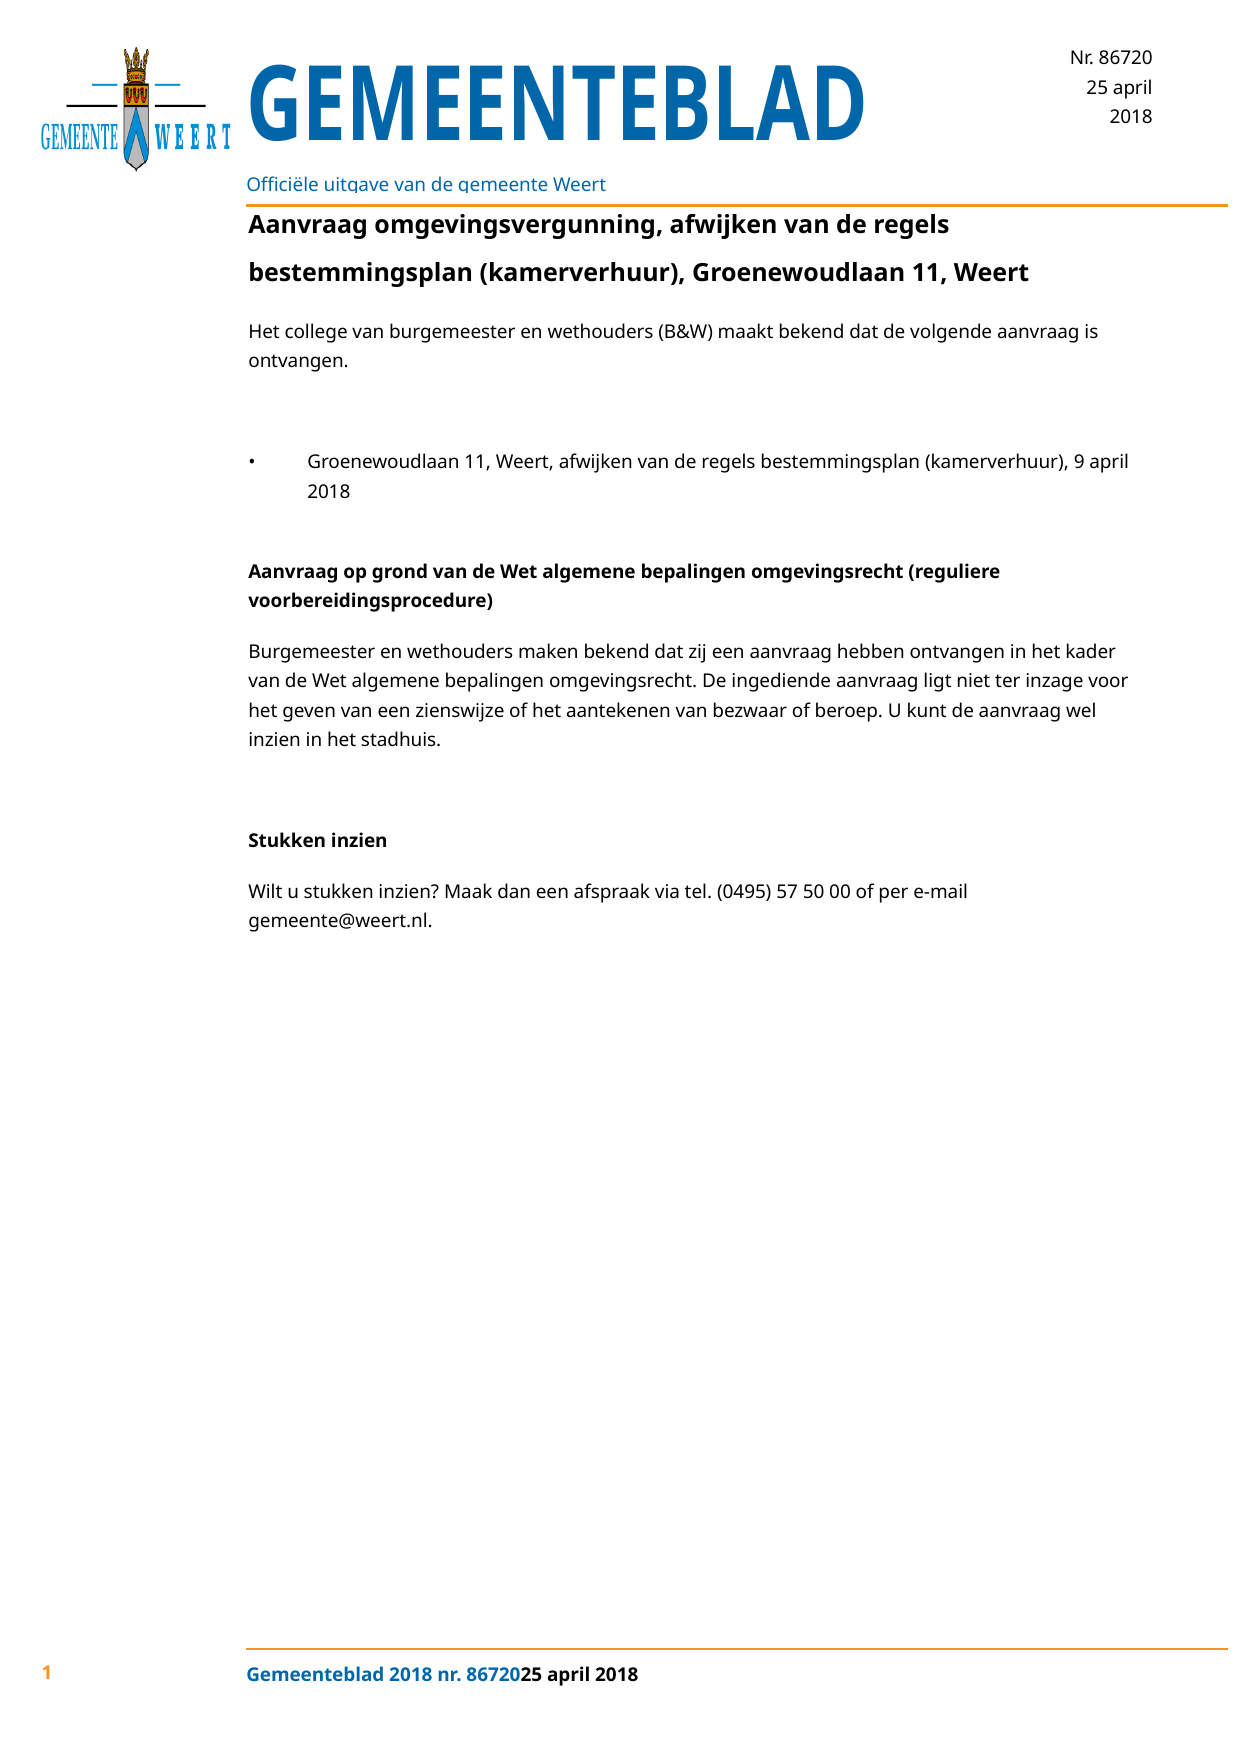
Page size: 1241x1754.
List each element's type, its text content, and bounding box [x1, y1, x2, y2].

text Aanvraag omgevingsvergunning, afwijken van de regels bestemmingsplan (kamerverhuur), Groenewoudlaan 11, Weert [248, 207, 1152, 288]
text Wilt u stukken inzien? Maak dan een afspraak via tel. (0495) 57 50 00 of per e-mail gemeente@weert.nl. [248, 878, 1152, 933]
text Stukken inzien [248, 827, 1152, 853]
text Burgemeester en wethouders maken bekend dat zij een aanvraag hebben ontvangen in het kader van de Wet algemene bepalingen omgevingsrecht. De ingediende aanvraag ligt niet ter inzage voor het geven van een zienswijze of het aantekenen van bezwaar of beroep. U kunt de aanvraag wel inzien in het stadhuis. [248, 638, 1152, 752]
list Groenewoudlaan 11, Weert, afwijken van de regels bestemmingsplan (kamerverhuur), 9 april 2018 [248, 448, 1152, 504]
picture [41, 47, 231, 172]
text Aanvraag op grond van de Wet algemene bepalingen omgevingsrecht (reguliere voorbereidingsprocedure) [248, 558, 1152, 613]
text Het college van burgemeester en wethouders (B&W) maakt bekend dat de volgende aanvraag is ontvangen. [248, 318, 1152, 373]
